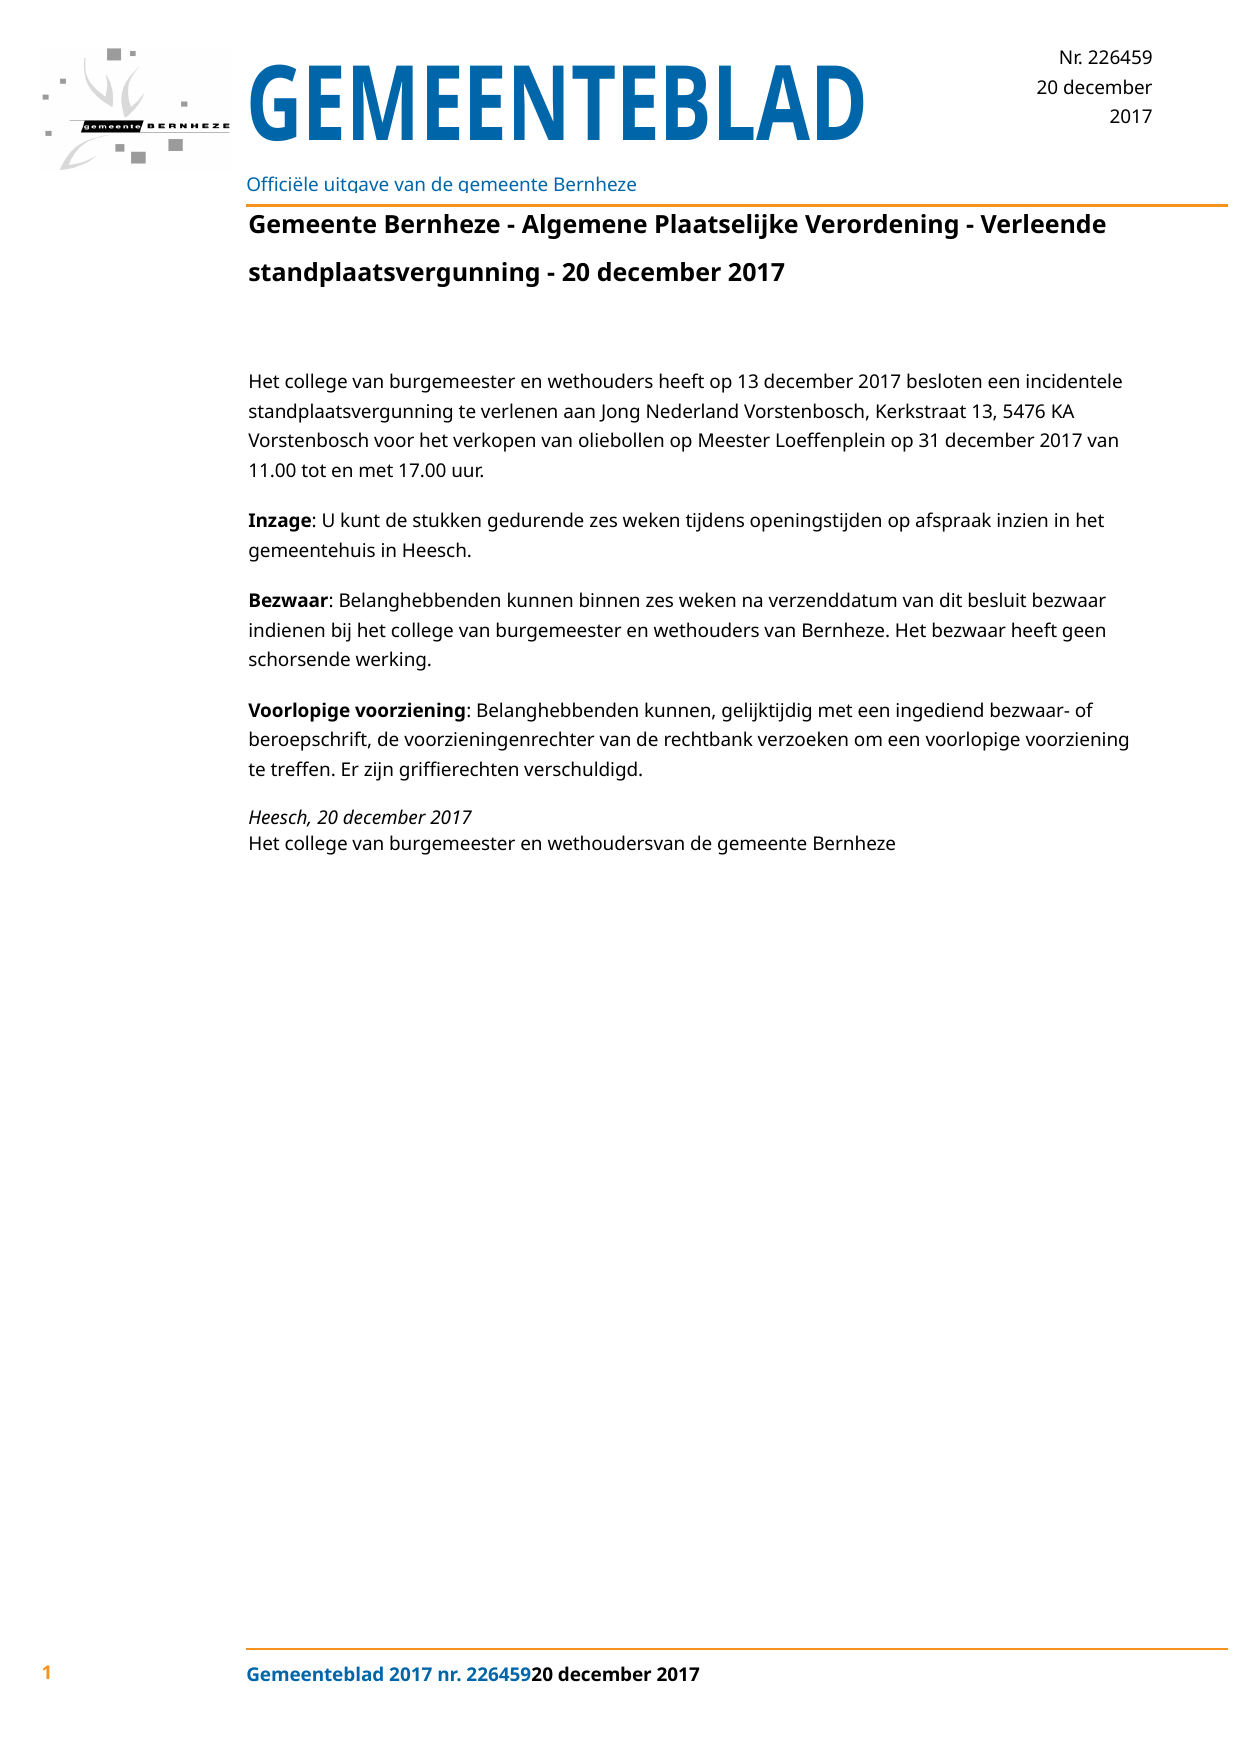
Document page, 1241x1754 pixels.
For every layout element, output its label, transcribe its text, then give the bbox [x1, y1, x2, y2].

text Het college van burgemeester en wethouders heeft op 13 december 2017 besloten een incidentele standplaatsvergunning te verlenen aan Jong Nederland Vorstenbosch, Kerkstraat 13, 5476 KA Vorstenbosch voor het verkopen van oliebollen op Meester Loeffenplein op 31 december 2017 van 11.00 tot en met 17.00 uur. [248, 368, 1152, 483]
text Het college van burgemeester en wethoudersvan de gemeente Bernheze [248, 830, 1152, 856]
picture [41, 47, 231, 172]
text Voorlopige voorziening: Belanghebbenden kunnen, gelijktijdig met een ingediend bezwaar- of beroepschrift, de voorzieningenrechter van de rechtbank verzoeken om een voorlopige voorziening te treffen. Er zijn griffierechten verschuldigd. [248, 697, 1152, 782]
text Heesch, 20 december 2017 [248, 804, 1152, 830]
text Inzage: U kunt de stukken gedurende zes weken tijdens openingstijden op afspraak inzien in het gemeentehuis in Heesch. [248, 507, 1152, 563]
text Gemeente Bernheze - Algemene Plaatselijke Verordening - Verleende standplaatsvergunning - 20 december 2017 [248, 207, 1152, 288]
text Bezwaar: Belanghebbenden kunnen binnen zes weken na verzenddatum van dit besluit bezwaar indienen bij het college van burgemeester en wethouders van Bernheze. Het bezwaar heeft geen schorsende werking. [248, 587, 1152, 672]
